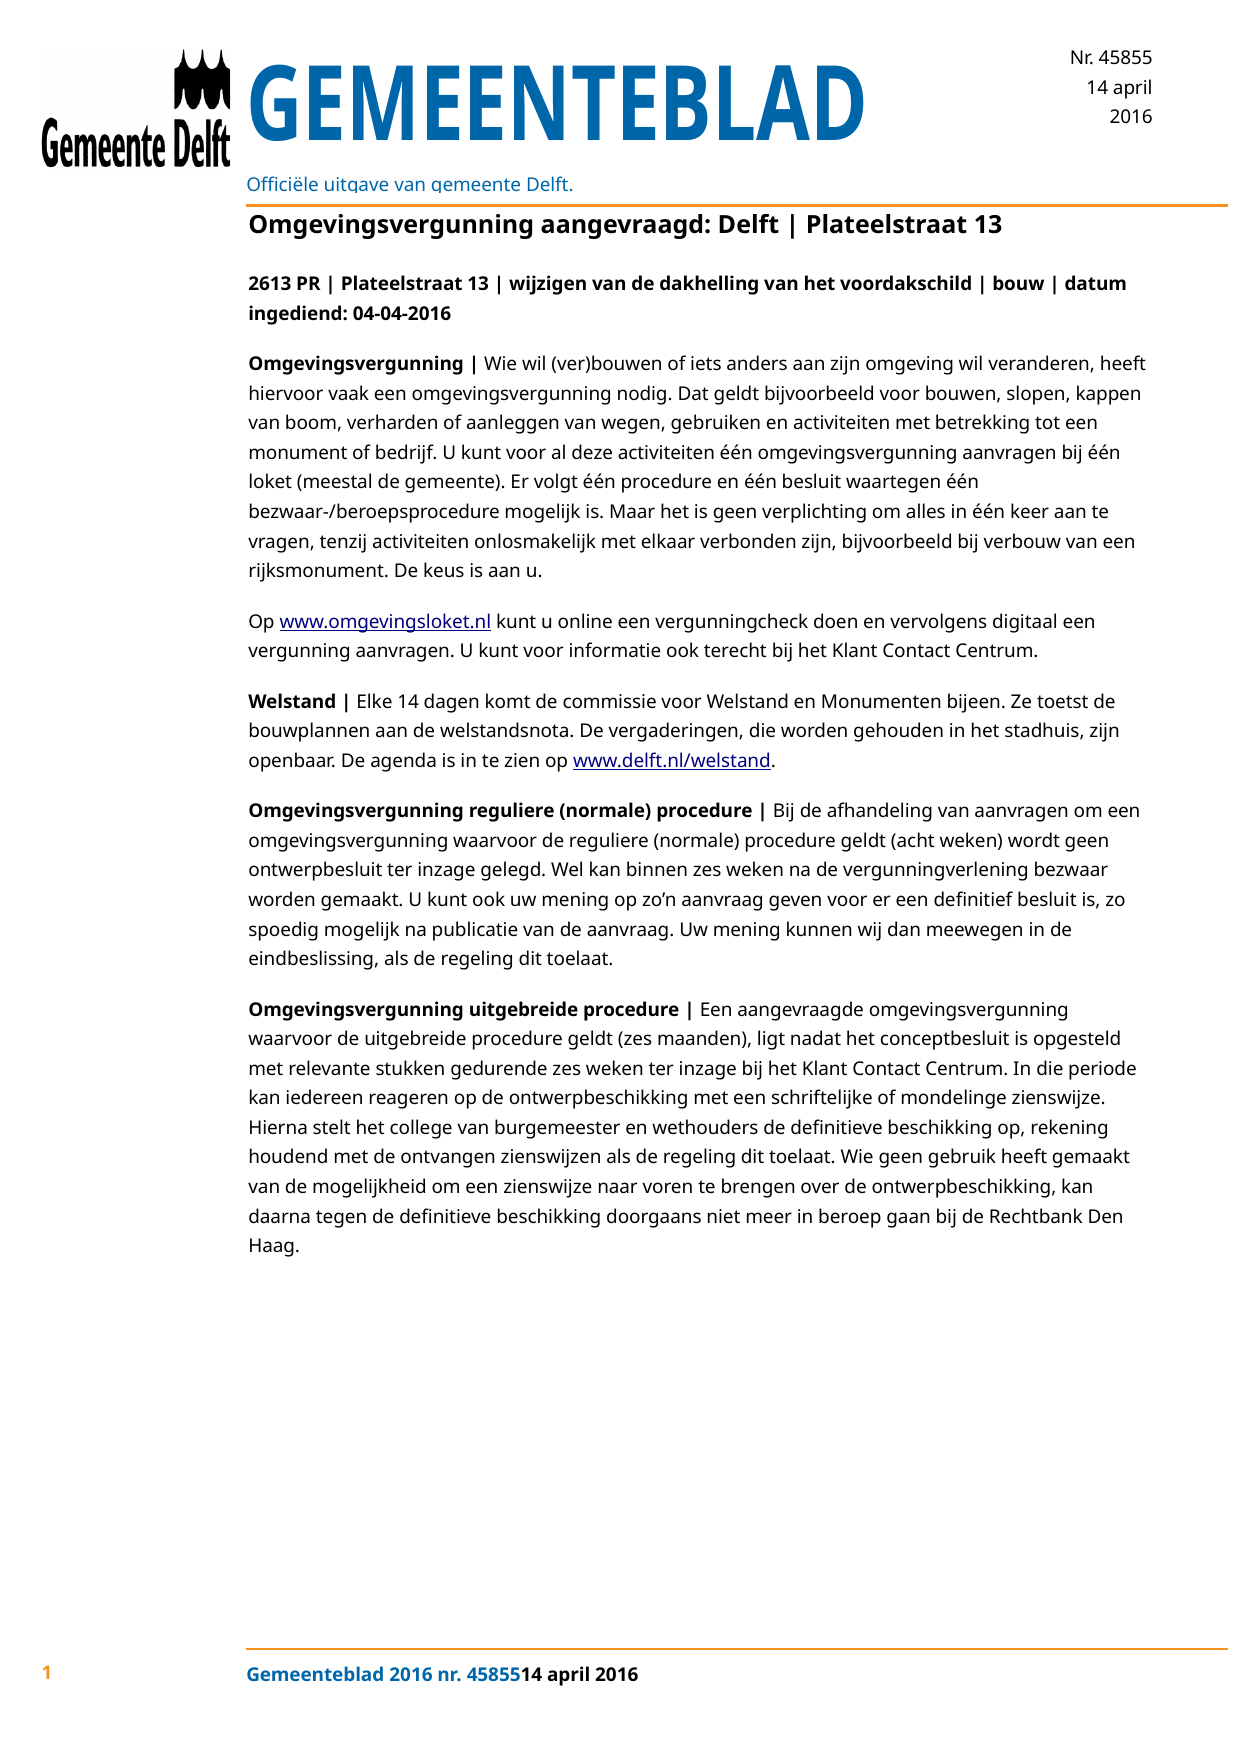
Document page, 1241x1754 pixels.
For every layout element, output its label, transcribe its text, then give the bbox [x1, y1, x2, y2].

text Omgevingsvergunning uitgebreide procedure | Een aangevraagde omgevingsvergunning waarvoor de uitgebreide procedure geldt (zes maanden), ligt nadat het conceptbesluit is opgesteld met relevante stukken gedurende zes weken ter inzage bij het Klant Contact Centrum. In die periode kan iedereen reageren op de ontwerpbeschikking met een schriftelijke of mondelinge zienswijze. Hierna stelt het college van burgemeester en wethouders de definitieve beschikking op, rekening houdend met de ontvangen zienswijzen als de regeling dit toelaat. Wie geen gebruik heeft gemaakt van de mogelijkheid om een zienswijze naar voren te brengen over de ontwerpbeschikking, kan daarna tegen de definitieve beschikking doorgaans niet meer in beroep gaan bij de Rechtbank Den Haag. [248, 996, 1152, 1258]
text Omgevingsvergunning aangevraagd: Delft | Plateelstraat 13 [248, 207, 1152, 241]
text 2613 PR | Plateelstraat 13 | wijzigen van de dakhelling van het voordakschild | bouw | datum ingediend: 04-04-2016 [248, 270, 1152, 326]
text Op www.omgevingsloket.nl kunt u online een vergunningcheck doen en vervolgens digitaal een vergunning aanvragen. U kunt voor informatie ook terecht bij het Klant Contact Centrum. [248, 608, 1152, 663]
text Welstand | Elke 14 dagen komt de commissie voor Welstand en Monumenten bijeen. Ze toetst de bouwplannen aan de welstandsnota. De vergaderingen, die worden gehouden in het stadhuis, zijn openbaar. De agenda is in te zien op www.delft.nl/welstand. [248, 688, 1152, 773]
text Omgevingsvergunning reguliere (normale) procedure | Bij de afhandeling van aanvragen om een omgevingsvergunning waarvoor de reguliere (normale) procedure geldt (acht weken) wordt geen ontwerpbesluit ter inzage gelegd. Wel kan binnen zes weken na de vergunningverlening bezwaar worden gemaakt. U kunt ook uw mening op zo’n aanvraag geven voor er een definitief besluit is, zo spoedig mogelijk na publicatie van de aanvraag. Uw mening kunnen wij dan meewegen in de eindbeslissing, als de regeling dit toelaat. [248, 797, 1152, 971]
picture [41, 47, 231, 172]
text Omgevingsvergunning | Wie wil (ver)bouwen of iets anders aan zijn omgeving wil veranderen, heeft hiervoor vaak een omgevingsvergunning nodig. Dat geldt bijvoorbeeld voor bouwen, slopen, kappen van boom, verharden of aanleggen van wegen, gebruiken en activiteiten met betrekking tot een monument of bedrijf. U kunt voor al deze activiteiten één omgevingsvergunning aanvragen bij één loket (meestal de gemeente). Er volgt één procedure en één besluit waartegen één bezwaar-/beroepsprocedure mogelijk is. Maar het is geen verplichting om alles in één keer aan te vragen, tenzij activiteiten onlosmakelijk met elkaar verbonden zijn, bijvoorbeeld bij verbouw van een rijksmonument. De keus is aan u. [248, 350, 1152, 583]
